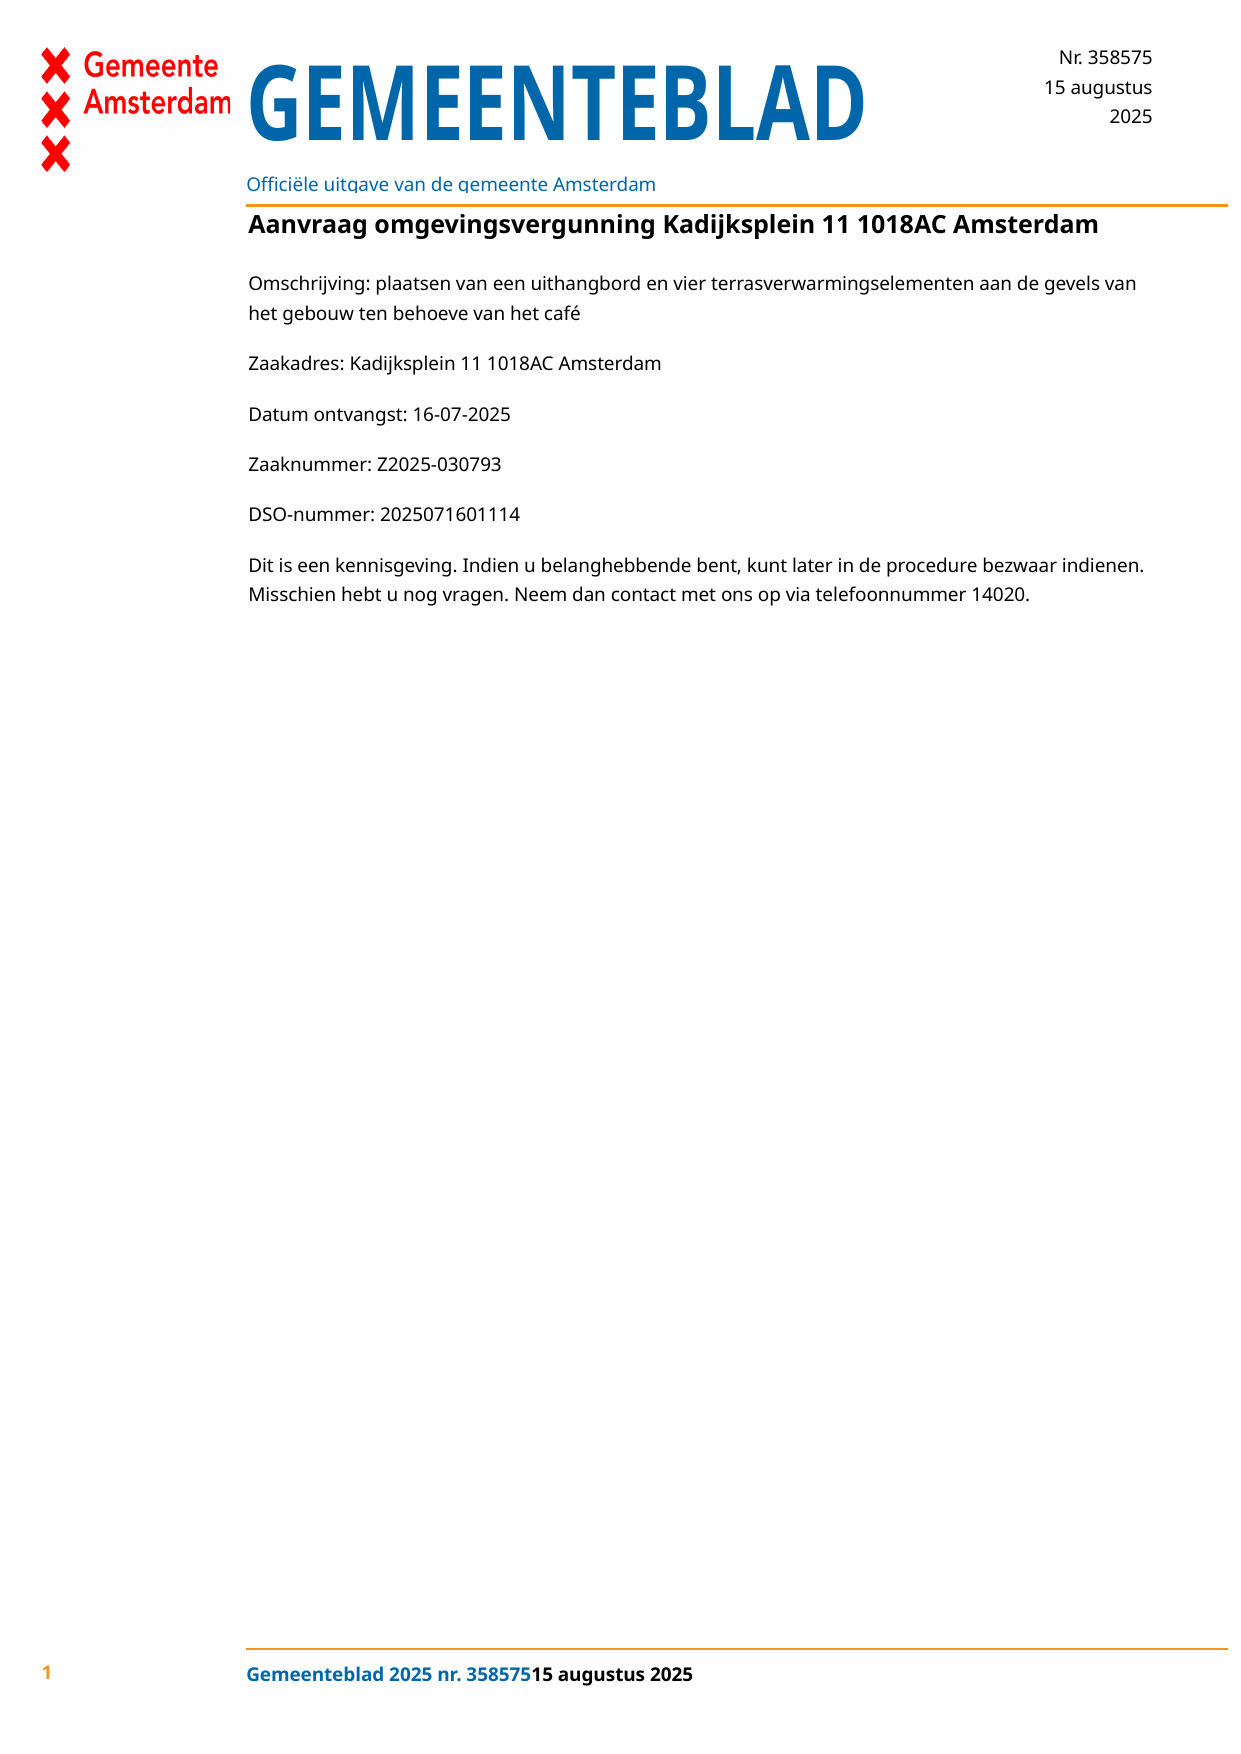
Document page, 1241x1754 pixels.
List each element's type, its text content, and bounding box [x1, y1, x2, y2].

text Zaaknummer: Z2025-030793 [248, 451, 1152, 477]
text Dit is een kennisgeving. Indien u belanghebbende bent, kunt later in de procedure bezwaar indienen. Misschien hebt u nog vragen. Neem dan contact met ons op via telefoonnummer 14020. [248, 552, 1152, 607]
text DSO-nummer: 2025071601114 [248, 502, 1152, 527]
text Datum ontvangst: 16-07-2025 [248, 401, 1152, 426]
text Zaakadres: Kadijksplein 11 1018AC Amsterdam [248, 350, 1152, 376]
text Omschrijving: plaatsen van een uithangbord en vier terrasverwarmingselementen aan de gevels van het gebouw ten behoeve van het café [248, 270, 1152, 326]
picture [41, 47, 231, 172]
text Aanvraag omgevingsvergunning Kadijksplein 11 1018AC Amsterdam [248, 207, 1152, 241]
